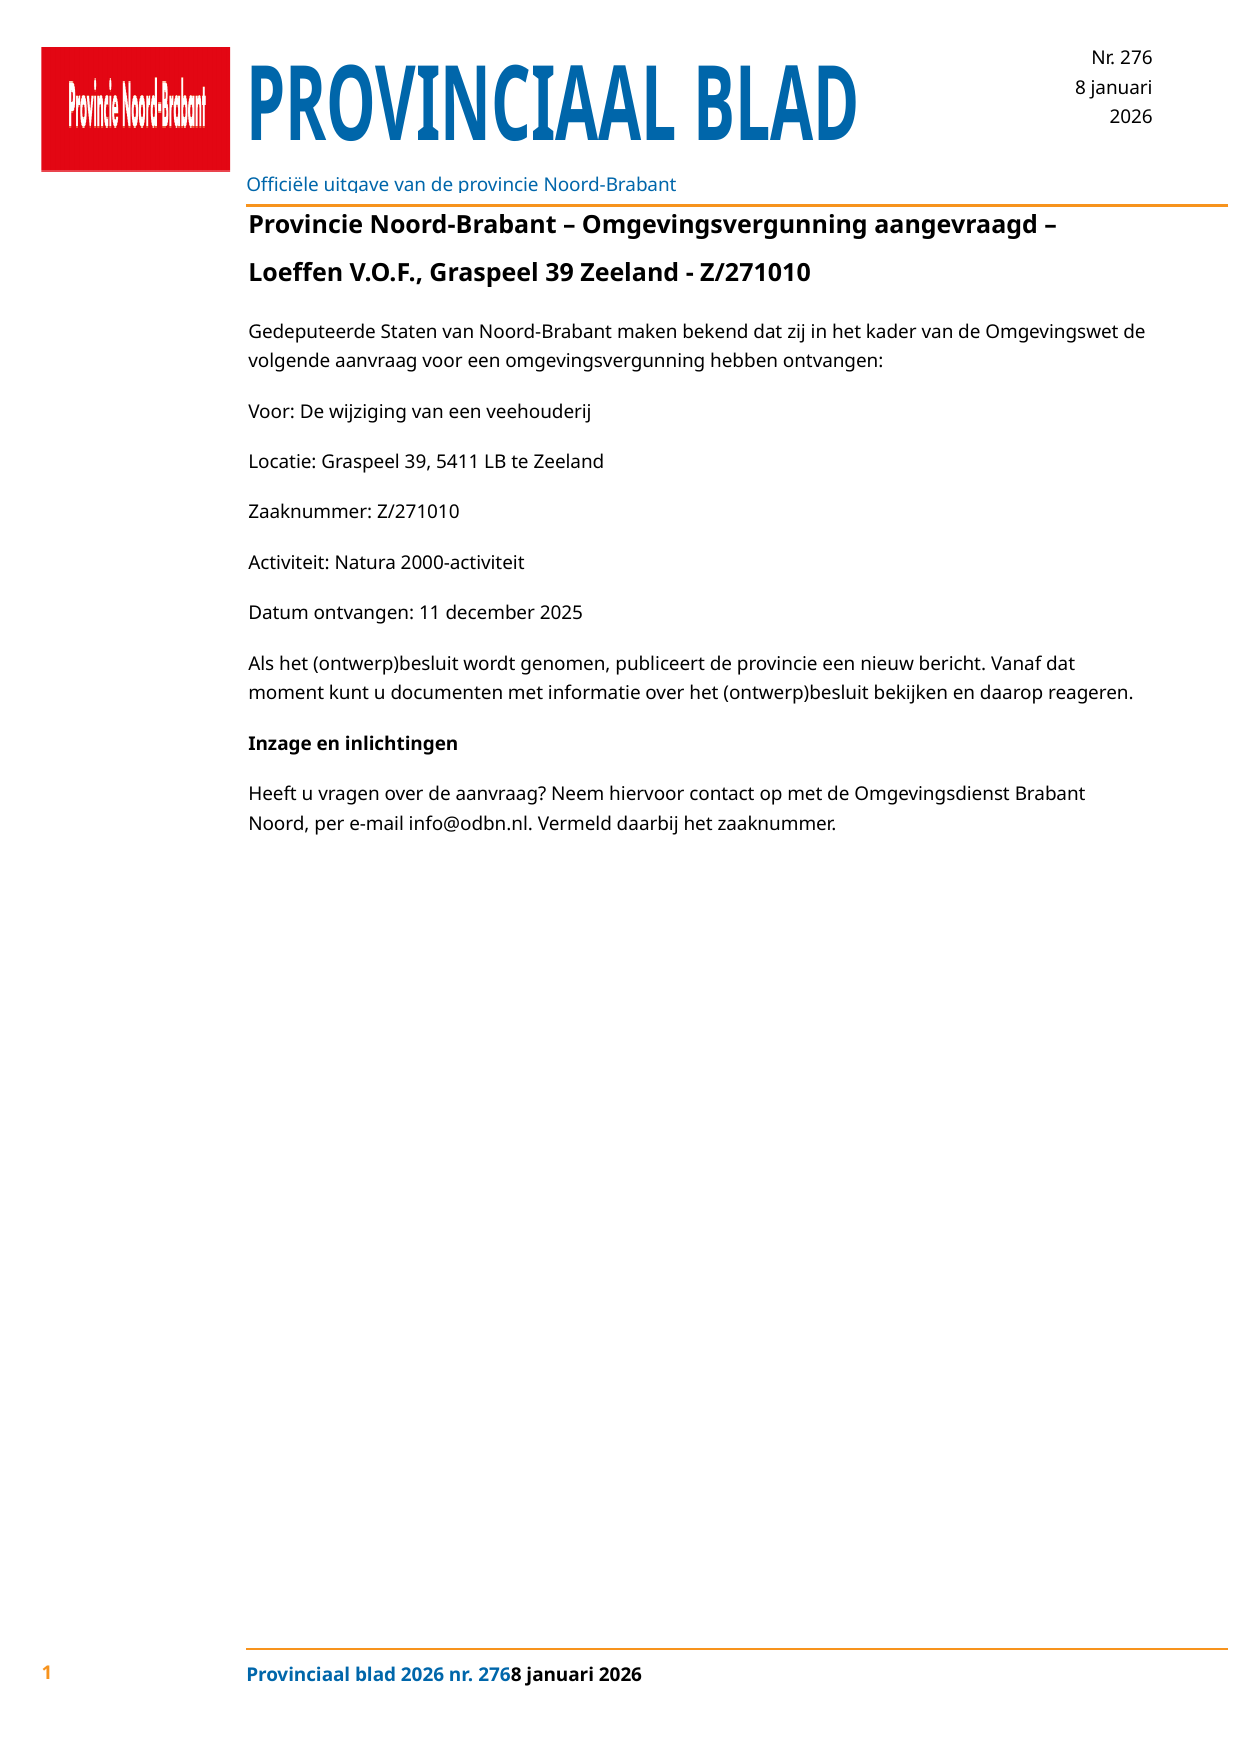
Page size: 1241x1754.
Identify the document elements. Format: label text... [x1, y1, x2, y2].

text Voor: De wijziging van een veehouderij [248, 398, 1152, 424]
text Locatie: Graspeel 39, 5411 LB te Zeeland [248, 448, 1152, 474]
picture [41, 47, 231, 172]
text Activiteit: Natura 2000-activiteit [248, 549, 1152, 575]
text Datum ontvangen: 11 december 2025 [248, 599, 1152, 625]
text Inzage en inlichtingen [248, 730, 1152, 756]
text Als het (ontwerp)besluit wordt genomen, publiceert de provincie een nieuw bericht. Vanaf dat moment kunt u documenten met informatie over het (ontwerp)besluit bekijken en daarop reageren. [248, 650, 1152, 705]
text Zaaknummer: Z/271010 [248, 499, 1152, 524]
text Gedeputeerde Staten van Noord-Brabant maken bekend dat zij in het kader van de Omgevingswet de volgende aanvraag voor een omgevingsvergunning hebben ontvangen: [248, 318, 1152, 373]
text Provincie Noord-Brabant – Omgevingsvergunning aangevraagd – Loeffen V.O.F., Graspeel 39 Zeeland - Z/271010 [248, 207, 1152, 288]
text Heeft u vragen over de aanvraag? Neem hiervoor contact op met de Omgevingsdienst Brabant Noord, per e-mail info@odbn.nl. Vermeld daarbij het zaaknummer. [248, 780, 1152, 836]
